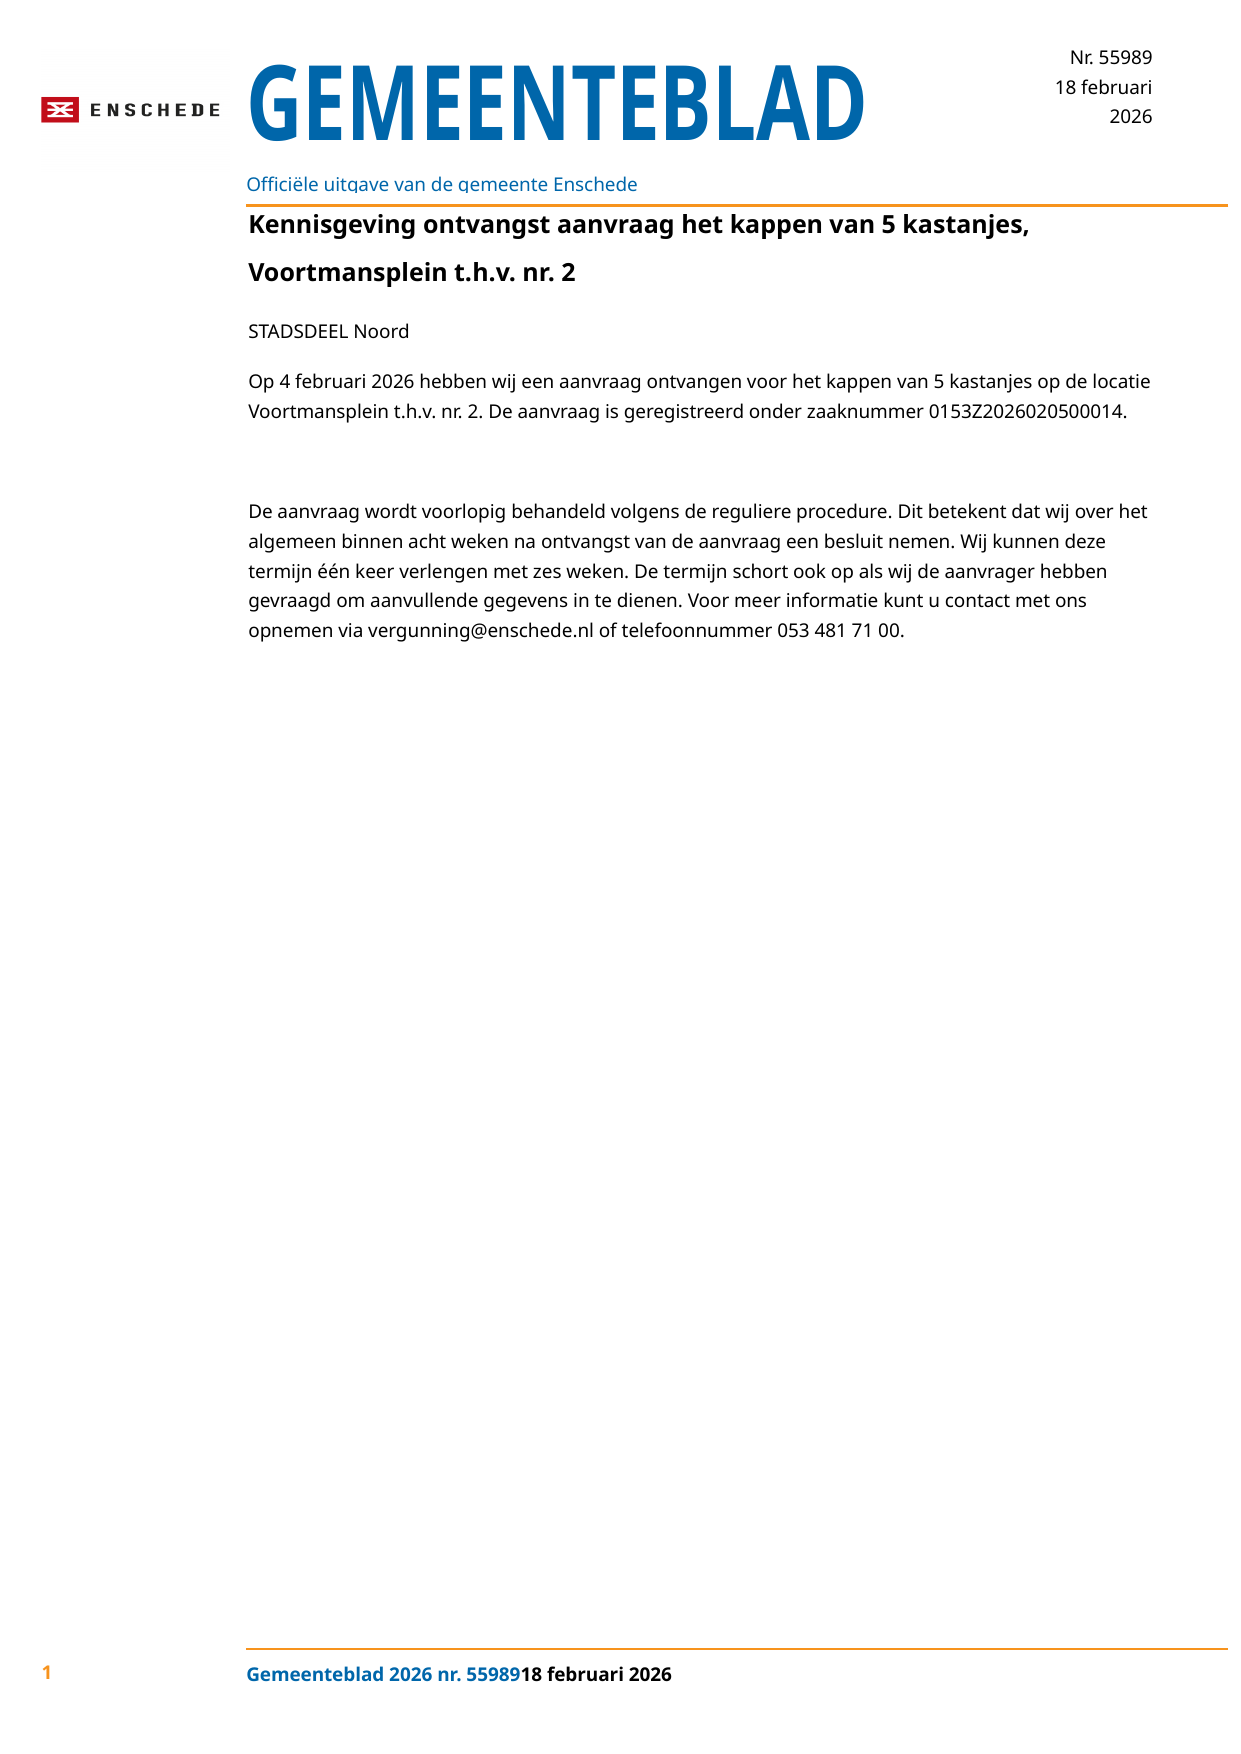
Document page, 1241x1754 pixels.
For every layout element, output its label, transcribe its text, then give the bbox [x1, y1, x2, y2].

picture [41, 47, 231, 172]
text STADSDEEL Noord [248, 318, 1152, 344]
text De aanvraag wordt voorlopig behandeld volgens de reguliere procedure. Dit betekent dat wij over het algemeen binnen acht weken na ontvangst van de aanvraag een besluit nemen. Wij kunnen deze termijn één keer verlengen met zes weken. De termijn schort ook op als wij de aanvrager hebben gevraagd om aanvullende gegevens in te dienen. Voor meer informatie kunt u contact met ons opnemen via vergunning@enschede.nl of telefoonnummer 053 481 71 00. [248, 499, 1152, 643]
text Op 4 februari 2026 hebben wij een aanvraag ontvangen voor het kappen van 5 kastanjes op de locatie Voortmansplein t.h.v. nr. 2. De aanvraag is geregistreerd onder zaaknummer 0153Z2026020500014. [248, 368, 1152, 424]
text Kennisgeving ontvangst aanvraag het kappen van 5 kastanjes, Voortmansplein t.h.v. nr. 2 [248, 207, 1152, 288]
